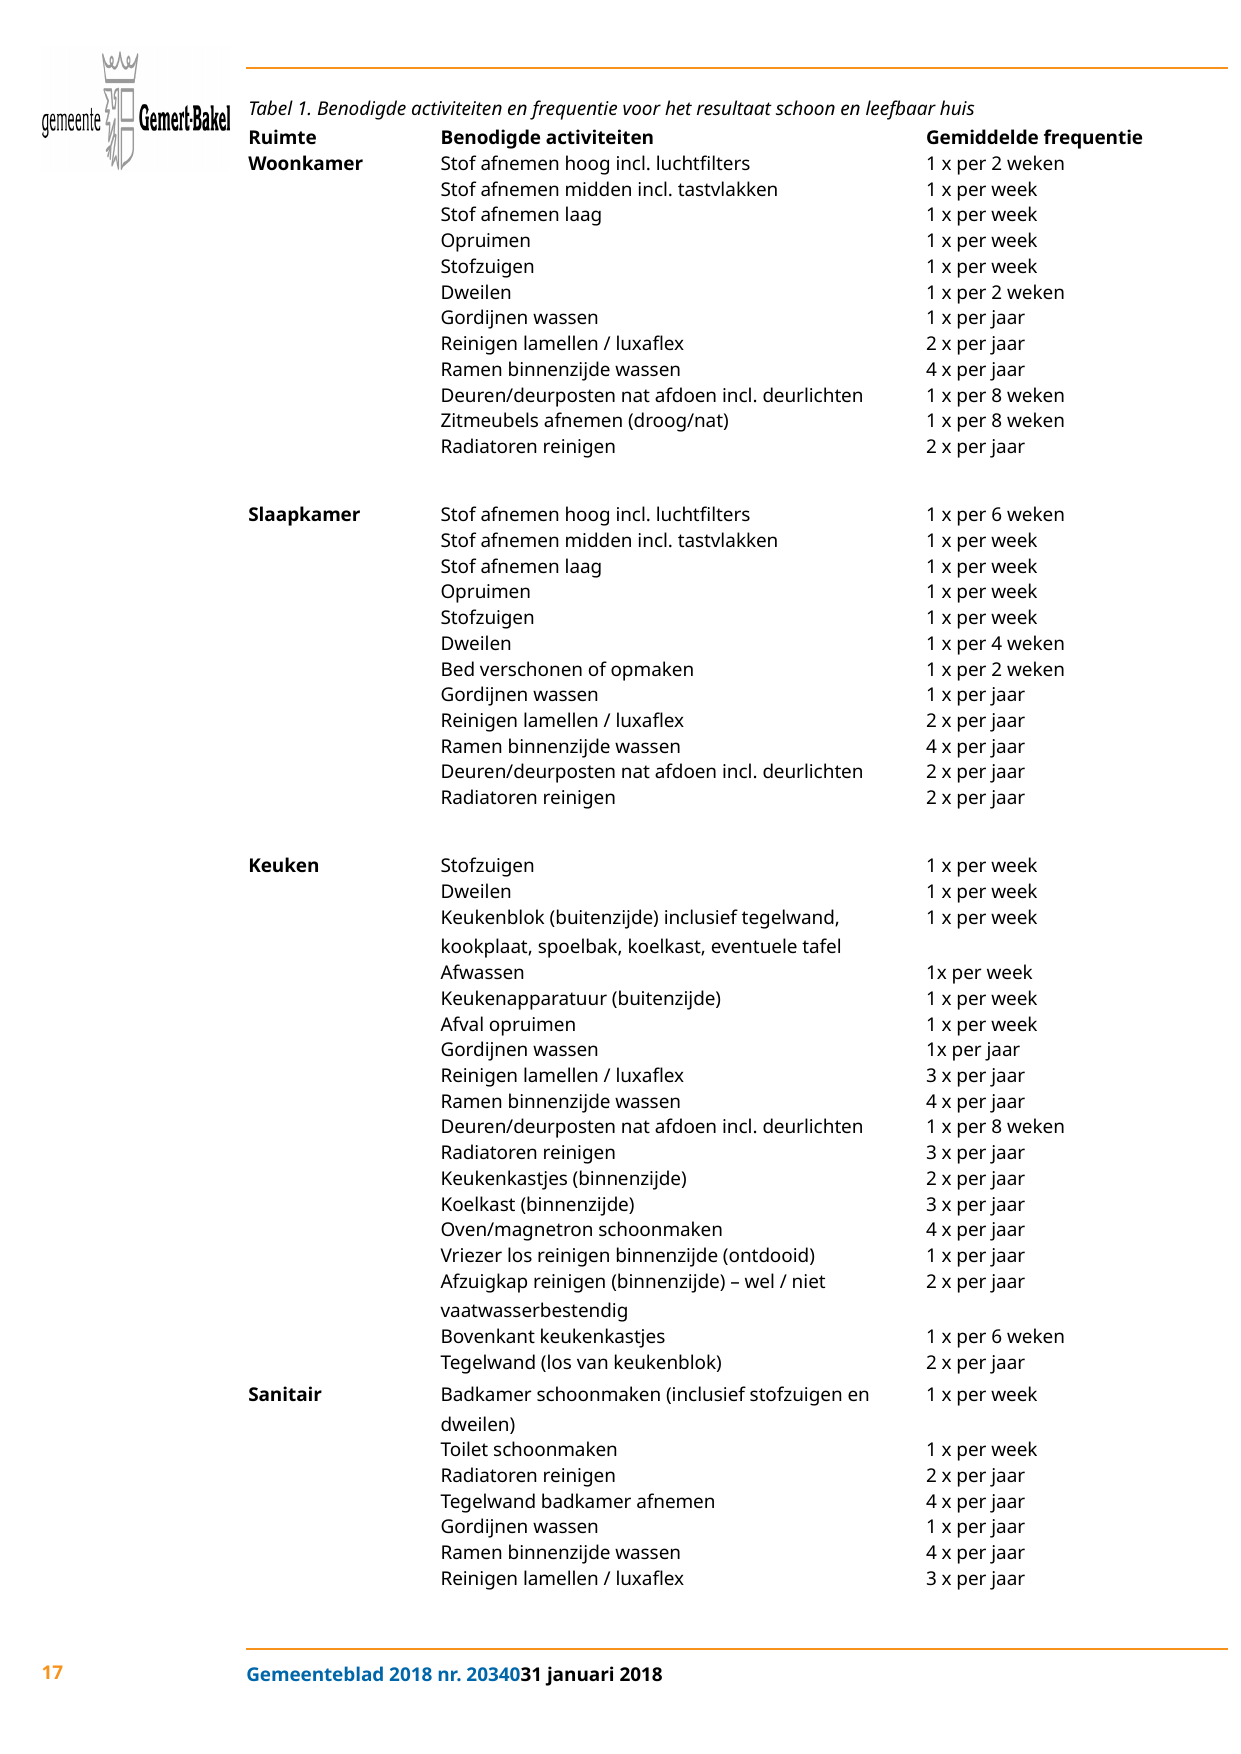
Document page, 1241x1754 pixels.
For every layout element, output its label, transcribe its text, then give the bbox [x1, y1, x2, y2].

table_cell 1 x per 6 weken [926, 501, 1152, 527]
table_cell 3 x per jaar [926, 1191, 1152, 1217]
table_cell Ramen binnenzijde wassen [440, 1088, 926, 1114]
table_header Gemiddelde frequentie [926, 125, 1152, 150]
table_cell Opruimen [440, 228, 926, 253]
table_cell 2 x per jaar [926, 759, 1152, 784]
table_cell Radiatoren reinigen [440, 1462, 926, 1488]
table_cell 1 x per week [926, 253, 1152, 279]
table_cell 2 x per jaar [926, 707, 1152, 733]
table_cell 1 x per jaar [926, 305, 1152, 330]
table_header Ruimte [248, 125, 440, 150]
table_cell Afwassen [440, 959, 926, 985]
table_cell Stof afnemen midden incl. tastvlakken [440, 176, 926, 202]
table_cell Deuren/deurposten nat afdoen incl. deurlichten [440, 759, 926, 784]
table_cell Bovenkant keukenkastjes [440, 1323, 926, 1349]
table_cell Stof afnemen laag [440, 553, 926, 578]
table_cell 4 x per jaar [926, 1088, 1152, 1114]
table_cell Sanitair [248, 1381, 440, 1591]
table_cell 1 x per week [926, 527, 1152, 553]
table_cell 1 x per 6 weken [926, 1323, 1152, 1349]
table_cell 1x per jaar [926, 1036, 1152, 1062]
table_cell Tegelwand badkamer afnemen [440, 1488, 926, 1514]
table_cell 4 x per jaar [926, 1539, 1152, 1565]
table_cell Stof afnemen hoog incl. luchtfilters [440, 501, 926, 527]
table_cell Reinigen lamellen / luxaflex [440, 707, 926, 733]
table_cell 1 x per 4 weken [926, 630, 1152, 656]
table_cell Reinigen lamellen / luxaflex [440, 1565, 926, 1591]
table_cell Reinigen lamellen / luxaflex [440, 1062, 926, 1088]
picture [41, 47, 231, 172]
table_cell Gordijnen wassen [440, 1036, 926, 1062]
table_cell Afzuigkap reinigen (binnenzijde) – wel / niet vaatwasserbestendig [440, 1268, 926, 1323]
table_cell 3 x per jaar [926, 1565, 1152, 1591]
table_cell Keukenblok (buitenzijde) inclusief tegelwand, kookplaat, spoelbak, koelkast, eventuele tafel [440, 904, 926, 959]
table_cell Badkamer schoonmaken (inclusief stofzuigen en dweilen) [440, 1381, 926, 1436]
table_cell 4 x per jaar [926, 1488, 1152, 1514]
table_cell Woonkamer [248, 150, 440, 501]
table_cell 1 x per week [926, 1436, 1152, 1462]
table_cell Keukenapparatuur (buitenzijde) [440, 985, 926, 1011]
table_cell Bed verschonen of opmaken [440, 656, 926, 681]
table_cell Slaapkamer [248, 501, 440, 852]
table_cell Radiatoren reinigen [440, 784, 926, 852]
table_cell 1 x per week [926, 1381, 1152, 1436]
table_cell 2 x per jaar [926, 1462, 1152, 1488]
table_cell 1 x per week [926, 604, 1152, 630]
table_cell Deuren/deurposten nat afdoen incl. deurlichten [440, 382, 926, 407]
table_cell 1 x per 2 weken [926, 656, 1152, 681]
table_cell 2 x per jaar [926, 330, 1152, 356]
table_cell Stof afnemen laag [440, 202, 926, 227]
table_cell Radiatoren reinigen [440, 1139, 926, 1165]
table_cell Afval opruimen [440, 1011, 926, 1036]
table_cell Gordijnen wassen [440, 305, 926, 330]
table_cell 1 x per 8 weken [926, 382, 1152, 407]
table_cell 2 x per jaar [926, 1165, 1152, 1191]
table_cell 1x per week [926, 959, 1152, 985]
table_cell Opruimen [440, 579, 926, 604]
table_cell Dweilen [440, 630, 926, 656]
table_cell Reinigen lamellen / luxaflex [440, 330, 926, 356]
table_cell Zitmeubels afnemen (droog/nat) [440, 408, 926, 433]
table_cell Stofzuigen [440, 853, 926, 878]
table_cell 1 x per week [926, 1011, 1152, 1036]
table_cell Tegelwand (los van keukenblok) [440, 1349, 926, 1381]
table_cell 1 x per week [926, 553, 1152, 578]
table_cell Dweilen [440, 279, 926, 304]
table_cell Radiatoren reinigen [440, 433, 926, 501]
table_cell 3 x per jaar [926, 1062, 1152, 1088]
table_cell 1 x per week [926, 985, 1152, 1011]
table_cell Dweilen [440, 878, 926, 904]
table_cell 1 x per week [926, 176, 1152, 202]
table_cell Koelkast (binnenzijde) [440, 1191, 926, 1217]
table_cell 1 x per jaar [926, 1242, 1152, 1268]
text Tabel 1. Benodigde activiteiten en frequentie voor het resultaat schoon en leefbaar huis [248, 95, 1152, 121]
table_cell 1 x per week [926, 228, 1152, 253]
table_cell 1 x per week [926, 202, 1152, 227]
table_cell 1 x per week [926, 853, 1152, 878]
table_cell 1 x per 8 weken [926, 408, 1152, 433]
table_cell 2 x per jaar [926, 1349, 1152, 1381]
table_cell 3 x per jaar [926, 1139, 1152, 1165]
table_cell Ramen binnenzijde wassen [440, 356, 926, 382]
table_cell 2 x per jaar [926, 784, 1152, 852]
table_cell Gordijnen wassen [440, 681, 926, 707]
table_cell Keukenkastjes (binnenzijde) [440, 1165, 926, 1191]
table_cell Ramen binnenzijde wassen [440, 733, 926, 759]
table_cell Deuren/deurposten nat afdoen incl. deurlichten [440, 1114, 926, 1139]
table_cell 1 x per 8 weken [926, 1114, 1152, 1139]
table_cell 2 x per jaar [926, 433, 1152, 501]
table_cell 1 x per week [926, 579, 1152, 604]
table_cell 2 x per jaar [926, 1268, 1152, 1323]
table_cell Oven/magnetron schoonmaken [440, 1217, 926, 1242]
table_header Benodigde activiteiten [440, 125, 926, 150]
table_cell 1 x per week [926, 904, 1152, 959]
table_cell Stofzuigen [440, 253, 926, 279]
table_cell Ramen binnenzijde wassen [440, 1539, 926, 1565]
table_cell Keuken [248, 853, 440, 1381]
table_cell 1 x per 2 weken [926, 150, 1152, 176]
table_cell 4 x per jaar [926, 1217, 1152, 1242]
table_cell Stofzuigen [440, 604, 926, 630]
table_cell 4 x per jaar [926, 356, 1152, 382]
table_cell 4 x per jaar [926, 733, 1152, 759]
table_cell Stof afnemen hoog incl. luchtfilters [440, 150, 926, 176]
table_cell Toilet schoonmaken [440, 1436, 926, 1462]
table_cell Stof afnemen midden incl. tastvlakken [440, 527, 926, 553]
table_cell 1 x per week [926, 878, 1152, 904]
table_cell 1 x per jaar [926, 681, 1152, 707]
table_cell Gordijnen wassen [440, 1514, 926, 1539]
table_cell 1 x per jaar [926, 1514, 1152, 1539]
table_cell Vriezer los reinigen binnenzijde (ontdooid) [440, 1242, 926, 1268]
table_cell 1 x per 2 weken [926, 279, 1152, 304]
